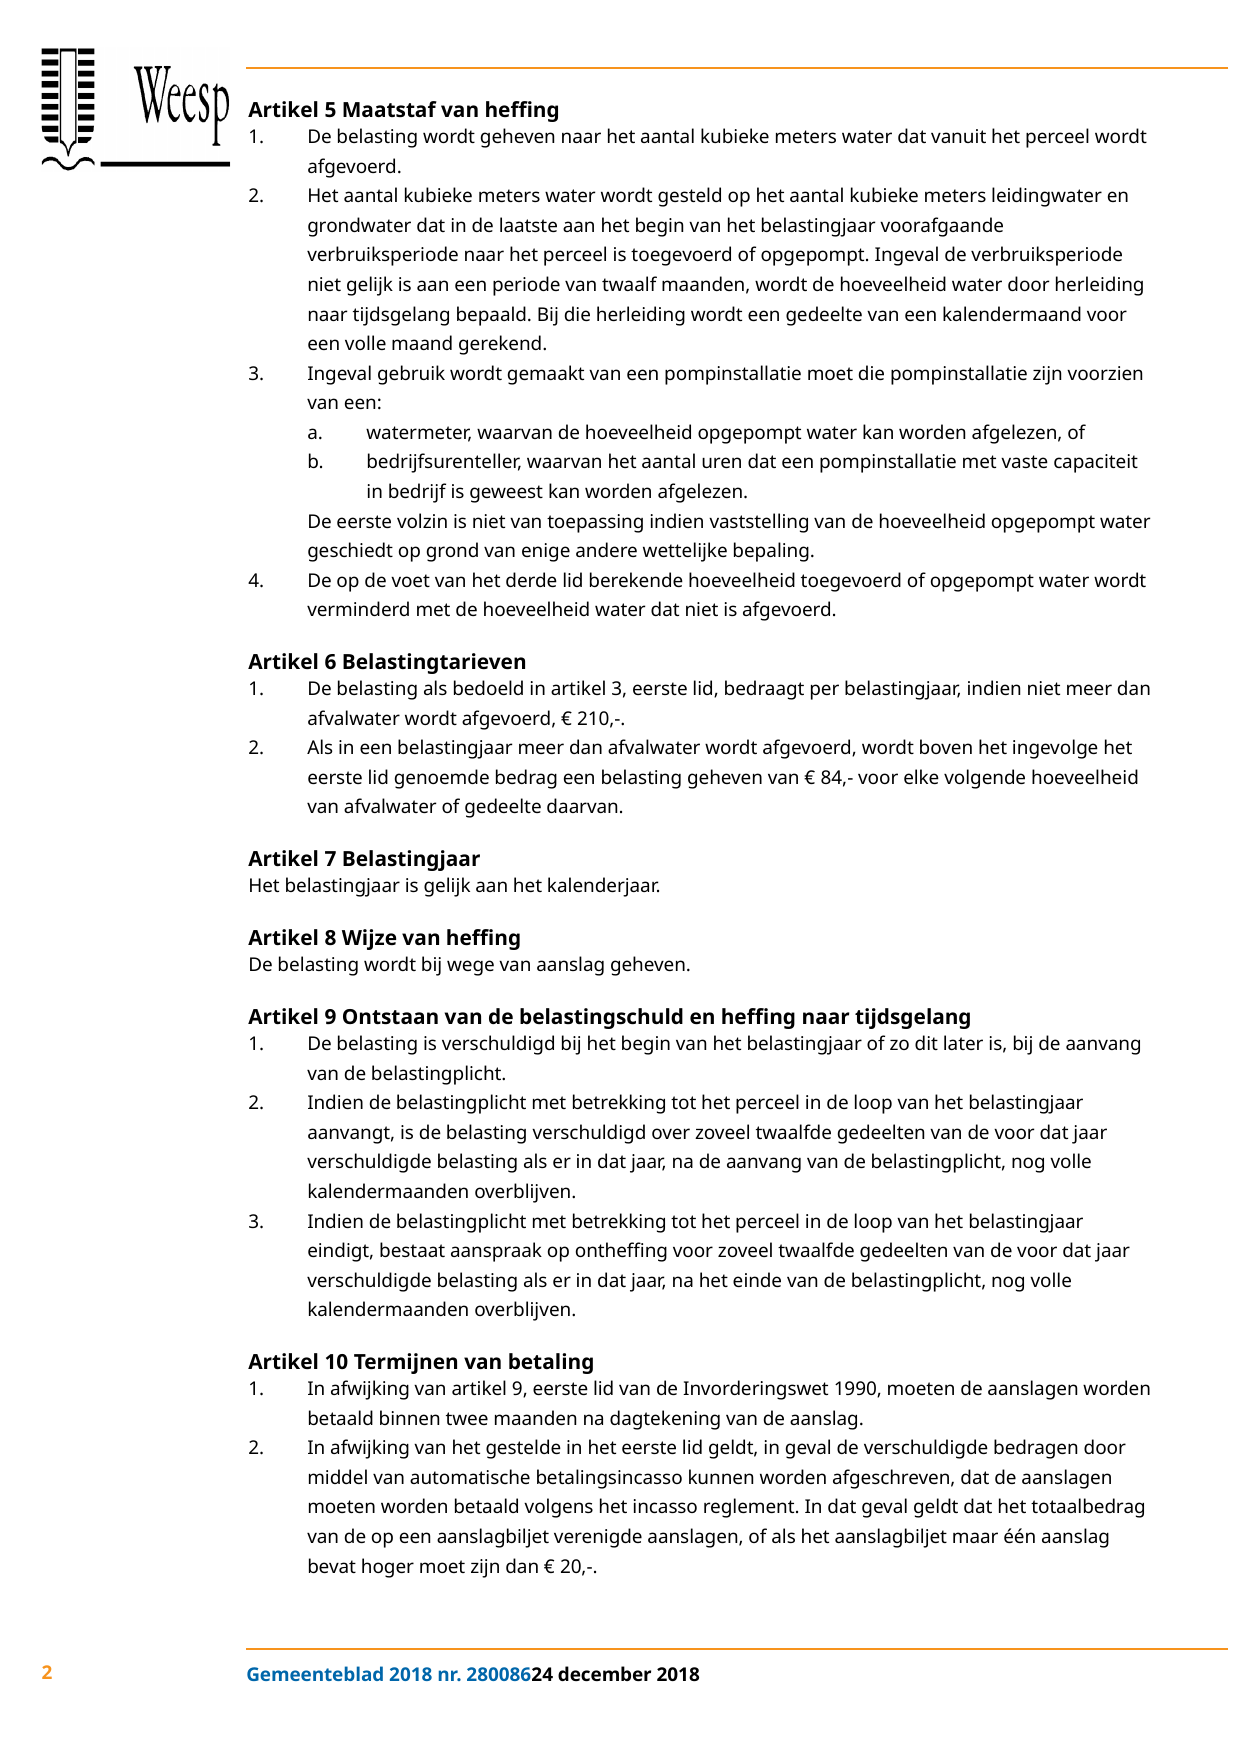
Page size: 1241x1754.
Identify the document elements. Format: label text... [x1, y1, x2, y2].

picture [41, 47, 231, 172]
list De op de voet van het derde lid berekende hoeveelheid toegevoerd of opgepompt water wordt verminderd met de hoeveelheid water dat niet is afgevoerd. [248, 567, 1152, 622]
text Artikel 6 Belastingtarieven [248, 647, 1152, 675]
text Artikel 8 Wijze van heffing [248, 923, 1152, 951]
list Indien de belastingplicht met betrekking tot het perceel in de loop van het belastingjaar eindigt, bestaat aanspraak op ontheffing voor zoveel twaalfde gedeelten van de voor dat jaar verschuldigde belasting als er in dat jaar, na het einde van de belastingplicht, nog volle kalendermaanden overblijven. [248, 1208, 1152, 1322]
list Het aantal kubieke meters water wordt gesteld op het aantal kubieke meters leidingwater en grondwater dat in de laatste aan het begin van het belastingjaar voorafgaande verbruiksperiode naar het perceel is toegevoerd of opgepompt. Ingeval de verbruiksperiode niet gelijk is aan een periode van twaalf maanden, wordt de hoeveelheid water door herleiding naar tijdsgelang bepaald. Bij die herleiding wordt een gedeelte van een kalendermaand voor een volle maand gerekend. [248, 182, 1152, 356]
list Als in een belastingjaar meer dan afvalwater wordt afgevoerd, wordt boven het ingevolge het eerste lid genoemde bedrag een belasting geheven van € 84,- voor elke volgende hoeveelheid van afvalwater of gedeelte daarvan. [248, 734, 1152, 819]
list De belasting als bedoeld in artikel 3, eerste lid, bedraagt per belastingjaar, indien niet meer dan afvalwater wordt afgevoerd, € 210,-. [248, 675, 1152, 731]
list In afwijking van artikel 9, eerste lid van de Invorderingswet 1990, moeten de aanslagen worden betaald binnen twee maanden na dagtekening van de aanslag. [248, 1375, 1152, 1431]
text Het belastingjaar is gelijk aan het kalenderjaar. [248, 873, 1152, 898]
list De belasting wordt geheven naar het aantal kubieke meters water dat vanuit het perceel wordt afgevoerd. [248, 123, 1152, 178]
list Indien de belastingplicht met betrekking tot het perceel in de loop van het belastingjaar aanvangt, is de belasting verschuldigd over zoveel twaalfde gedeelten van de voor dat jaar verschuldigde belasting als er in dat jaar, na de aanvang van de belastingplicht, nog volle kalendermaanden overblijven. [248, 1089, 1152, 1204]
list In afwijking van het gestelde in het eerste lid geldt, in geval de verschuldigde bedragen door middel van automatische betalingsincasso kunnen worden afgeschreven, dat de aanslagen moeten worden betaald volgens het incasso reglement. In dat geval geldt dat het totaalbedrag van de op een aanslagbiljet verenigde aanslagen, of als het aanslagbiljet maar één aanslag bevat hoger moet zijn dan € 20,-. [248, 1434, 1152, 1579]
text Artikel 5 Maatstaf van heffing [248, 95, 1152, 123]
list bedrijfsurenteller, waarvan het aantal uren dat een pompinstallatie met vaste capaciteit in bedrijf is geweest kan worden afgelezen. [307, 449, 1152, 504]
text De belasting wordt bij wege van aanslag geheven. [248, 951, 1152, 977]
text Artikel 7 Belastingjaar [248, 844, 1152, 873]
list De eerste volzin is niet van toepassing indien vaststelling van de hoeveelheid opgepompt water geschiedt op grond van enige andere wettelijke bepaling. [248, 508, 1152, 563]
list De belasting is verschuldigd bij het begin van het belastingjaar of zo dit later is, bij de aanvang van de belastingplicht. [248, 1030, 1152, 1086]
text Artikel 9 Ontstaan van de belastingschuld en heffing naar tijdsgelang [248, 1002, 1152, 1030]
list watermeter, waarvan de hoeveelheid opgepompt water kan worden afgelezen, of [307, 419, 1152, 445]
list Ingeval gebruik wordt gemaakt van een pompinstallatie moet die pompinstallatie zijn voorzien van een: [248, 360, 1152, 415]
text Artikel 10 Termijnen van betaling [248, 1347, 1152, 1375]
